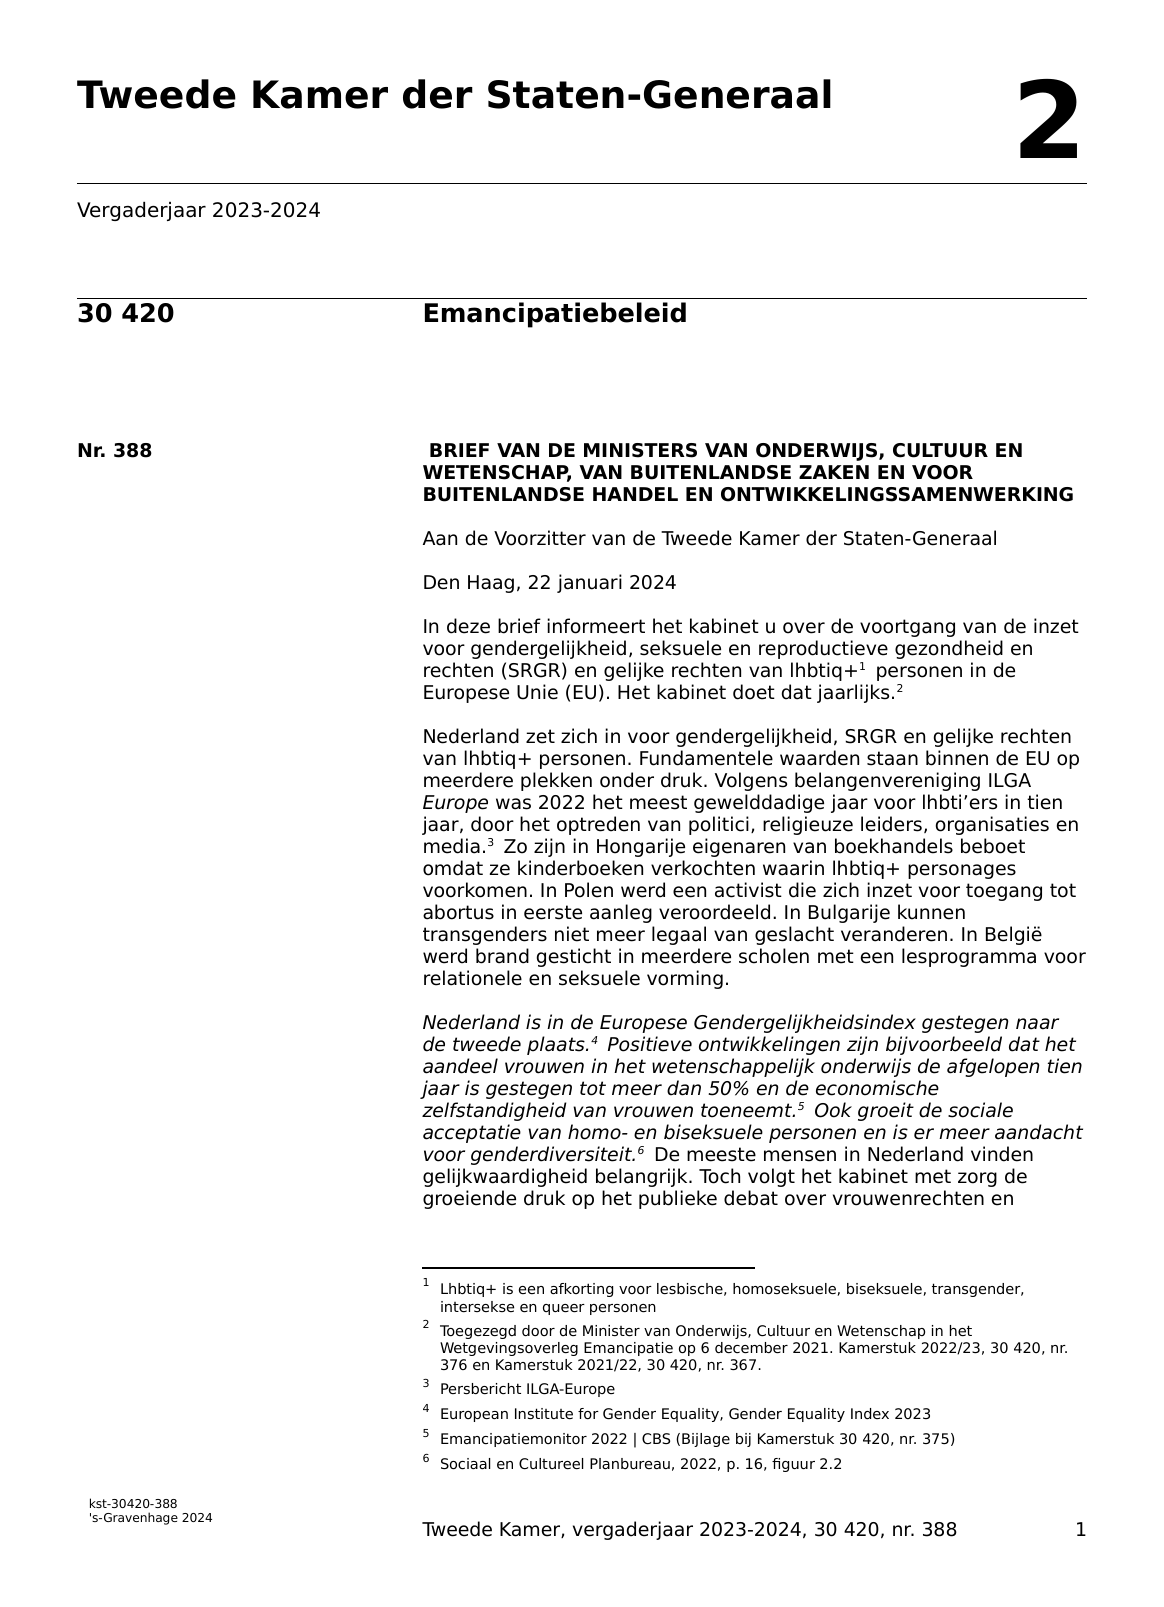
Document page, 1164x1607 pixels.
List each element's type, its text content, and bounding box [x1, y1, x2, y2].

text Sociaal en Cultureel Planbureau, 2022, p. 16, figuur 2.2 [422, 1452, 1087, 1474]
text Nederland is in de Europese Gendergelijkheidsindex gestegen naar de tweede plaats. Positieve ontwikkelingen zijn bijvoorbeeld dat het aandeel vrouwen in het wetenschappelijk onderwijs de afgelopen tien jaar is gestegen tot meer dan 50% en de economische zelfstandigheid van vrouwen toeneemt. Ook groeit de sociale acceptatie van homo- en biseksuele personen en is er meer aandacht voor genderdiversiteit. De meeste mensen in Nederland vinden gelijkwaardigheid belangrijk. Toch volgt het kabinet met zorg de groeiende druk op het publieke debat over vrouwenrechten en [422, 1012, 1087, 1210]
table_header 2 [886, 59, 1087, 183]
text Den Haag, 22 januari 2024 [422, 572, 1087, 594]
text Lhbtiq+ is een afkorting voor lesbische, homoseksuele, biseksuele, transgender, intersekse en queer personen [422, 1277, 1087, 1316]
text Toegezegd door de Minister van Onderwijs, Cultuur en Wetenschap in het Wetgevingsoverleg Emancipatie op 6 december 2021. Kamerstuk 2022/23, 30 420, nr. 376 en Kamerstuk 2021/22, 30 420, nr. 367. [422, 1318, 1087, 1374]
text kst-30420-388 [88, 1497, 323, 1511]
subtitle 30 420 Emancipatiebeleid [77, 299, 1087, 329]
table_cell Vergaderjaar 2023-2024 [77, 184, 1087, 298]
text Emancipatiemonitor 2022 | CBS (Bijlage bij Kamerstuk 30 420, nr. 375) [422, 1427, 1087, 1449]
text Nederland zet zich in voor gendergelijkheid, SRGR en gelijke rechten van lhbtiq+ personen. Fundamentele waarden staan binnen de EU op meerdere plekken onder druk. Volgens belangenvereniging ILGA Europe was 2022 het meest gewelddadige jaar voor lhbti’ers in tien jaar, door het optreden van politici, religieuze leiders, organisaties en media. Zo zijn in Hongarije eigenaren van boekhandels beboet omdat ze kinderboeken verkochten waarin lhbtiq+ personages voorkomen. In Polen werd een activist die zich inzet voor toegang tot abortus in eerste aanleg veroordeeld. In Bulgarije kunnen transgenders niet meer legaal van geslacht veranderen. In België werd brand gesticht in meerdere scholen met een lesprogramma voor relationele en seksuele vorming. [422, 726, 1087, 990]
text Persbericht ILGA-Europe [422, 1377, 1087, 1399]
subtitle Nr. 388 BRIEF VAN DE MINISTERS VAN ONDERWIJS, CULTUUR EN WETENSCHAP, VAN BUITENLANDSE ZAKEN EN VOOR BUITENLANDSE HANDEL EN ONTWIKKELINGSSAMENWERKING [77, 440, 1087, 506]
table_header Tweede Kamer der Staten-Generaal [77, 59, 886, 183]
text In deze brief informeert het kabinet u over de voortgang van de inzet voor gendergelijkheid, seksuele en reproductieve gezondheid en rechten (SRGR) en gelijke rechten van lhbtiq+ personen in de Europese Unie (EU). Het kabinet doet dat jaarlijks. [422, 616, 1087, 704]
text Aan de Voorzitter van de Tweede Kamer der Staten-Generaal [422, 528, 1087, 550]
text European Institute for Gender Equality, Gender Equality Index 2023 [422, 1402, 1087, 1424]
text 's-Gravenhage 2024 [88, 1511, 323, 1525]
